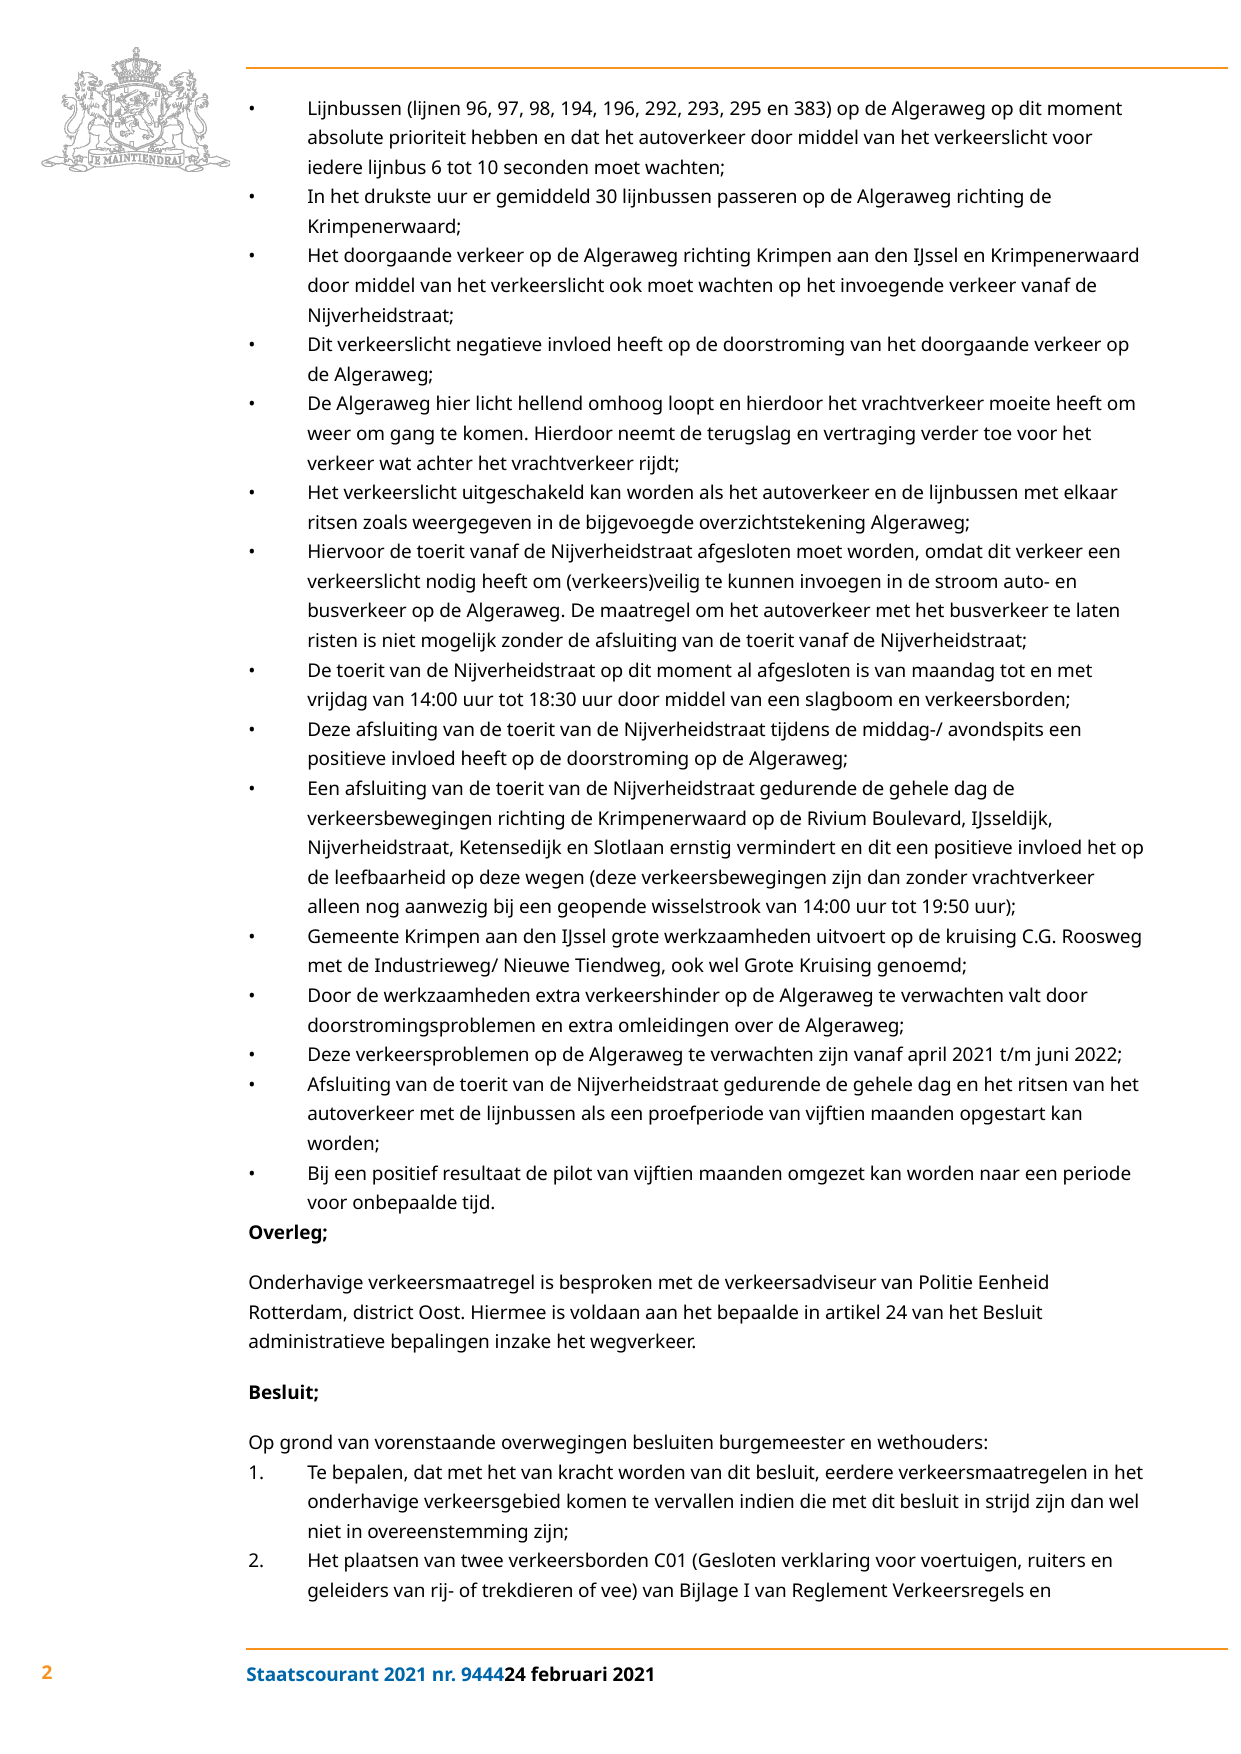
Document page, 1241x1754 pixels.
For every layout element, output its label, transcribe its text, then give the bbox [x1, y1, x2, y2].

list Bij een positief resultaat de pilot van vijftien maanden omgezet kan worden naar een periode voor onbepaalde tijd. [248, 1160, 1152, 1215]
text Op grond van vorenstaande overwegingen besluiten burgemeester en wethouders: [248, 1429, 1152, 1455]
text Overleg; [248, 1219, 1152, 1245]
picture [41, 47, 231, 172]
text Onderhavige verkeersmaatregel is besproken met de verkeersadviseur van Politie Eenheid Rotterdam, district Oost. Hiermee is voldaan aan het bepaalde in artikel 24 van het Besluit administratieve bepalingen inzake het wegverkeer. [248, 1269, 1152, 1354]
list Het plaatsen van twee verkeersborden C01 (Gesloten verklaring voor voertuigen, ruiters en geleiders van rij- of trekdieren of vee) van Bijlage I van Reglement Verkeersregels en [248, 1548, 1152, 1603]
list Dit verkeerslicht negatieve invloed heeft op de doorstroming van het doorgaande verkeer op de Algeraweg; [248, 331, 1152, 387]
list Door de werkzaamheden extra verkeershinder op de Algeraweg te verwachten valt door doorstromingsproblemen en extra omleidingen over de Algeraweg; [248, 982, 1152, 1038]
list Deze verkeersproblemen op de Algeraweg te verwachten zijn vanaf april 2021 t/m juni 2022; [248, 1041, 1152, 1067]
list Het verkeerslicht uitgeschakeld kan worden als het autoverkeer en de lijnbussen met elkaar ritsen zoals weergegeven in de bijgevoegde overzichtstekening Algeraweg; [248, 479, 1152, 535]
list De toerit van de Nijverheidstraat op dit moment al afgesloten is van maandag tot en met vrijdag van 14:00 uur tot 18:30 uur door middel van een slagboom en verkeersborden; [248, 657, 1152, 712]
list De Algeraweg hier licht hellend omhoog loopt en hierdoor het vrachtverkeer moeite heeft om weer om gang te komen. Hierdoor neemt de terugslag en vertraging verder toe voor het verkeer wat achter het vrachtverkeer rijdt; [248, 391, 1152, 476]
text Besluit; [248, 1379, 1152, 1405]
list Hiervoor de toerit vanaf de Nijverheidstraat afgesloten moet worden, omdat dit verkeer een verkeerslicht nodig heeft om (verkeers)veilig te kunnen invoegen in de stroom auto- en busverkeer op de Algeraweg. De maatregel om het autoverkeer met het busverkeer te laten risten is niet mogelijk zonder de afsluiting van de toerit vanaf de Nijverheidstraat; [248, 538, 1152, 653]
list Afsluiting van de toerit van de Nijverheidstraat gedurende de gehele dag en het ritsen van het autoverkeer met de lijnbussen als een proefperiode van vijftien maanden opgestart kan worden; [248, 1071, 1152, 1156]
list Te bepalen, dat met het van kracht worden van dit besluit, eerdere verkeersmaatregelen in het onderhavige verkeersgebied komen te vervallen indien die met dit besluit in strijd zijn dan wel niet in overeenstemming zijn; [248, 1459, 1152, 1544]
list Gemeente Krimpen aan den IJssel grote werkzaamheden uitvoert op de kruising C.G. Roosweg met de Industrieweg/ Nieuwe Tiendweg, ook wel Grote Kruising genoemd; [248, 923, 1152, 978]
list Het doorgaande verkeer op de Algeraweg richting Krimpen aan den IJssel en Krimpenerwaard door middel van het verkeerslicht ook moet wachten op het invoegende verkeer vanaf de Nijverheidstraat; [248, 243, 1152, 328]
list Lijnbussen (lijnen 96, 97, 98, 194, 196, 292, 293, 295 en 383) op de Algeraweg op dit moment absolute prioriteit hebben en dat het autoverkeer door middel van het verkeerslicht voor iedere lijnbus 6 tot 10 seconden moet wachten; [248, 95, 1152, 180]
list Deze afsluiting van de toerit van de Nijverheidstraat tijdens de middag-/ avondspits een positieve invloed heeft op de doorstroming op de Algeraweg; [248, 716, 1152, 771]
list Een afsluiting van de toerit van de Nijverheidstraat gedurende de gehele dag de verkeersbewegingen richting de Krimpenerwaard op de Rivium Boulevard, IJsseldijk, Nijverheidstraat, Ketensedijk en Slotlaan ernstig vermindert en dit een positieve invloed het op de leefbaarheid op deze wegen (deze verkeersbewegingen zijn dan zonder vrachtverkeer alleen nog aanwezig bij een geopende wisselstrook van 14:00 uur tot 19:50 uur); [248, 775, 1152, 919]
list In het drukste uur er gemiddeld 30 lijnbussen passeren op de Algeraweg richting de Krimpenerwaard; [248, 183, 1152, 239]
